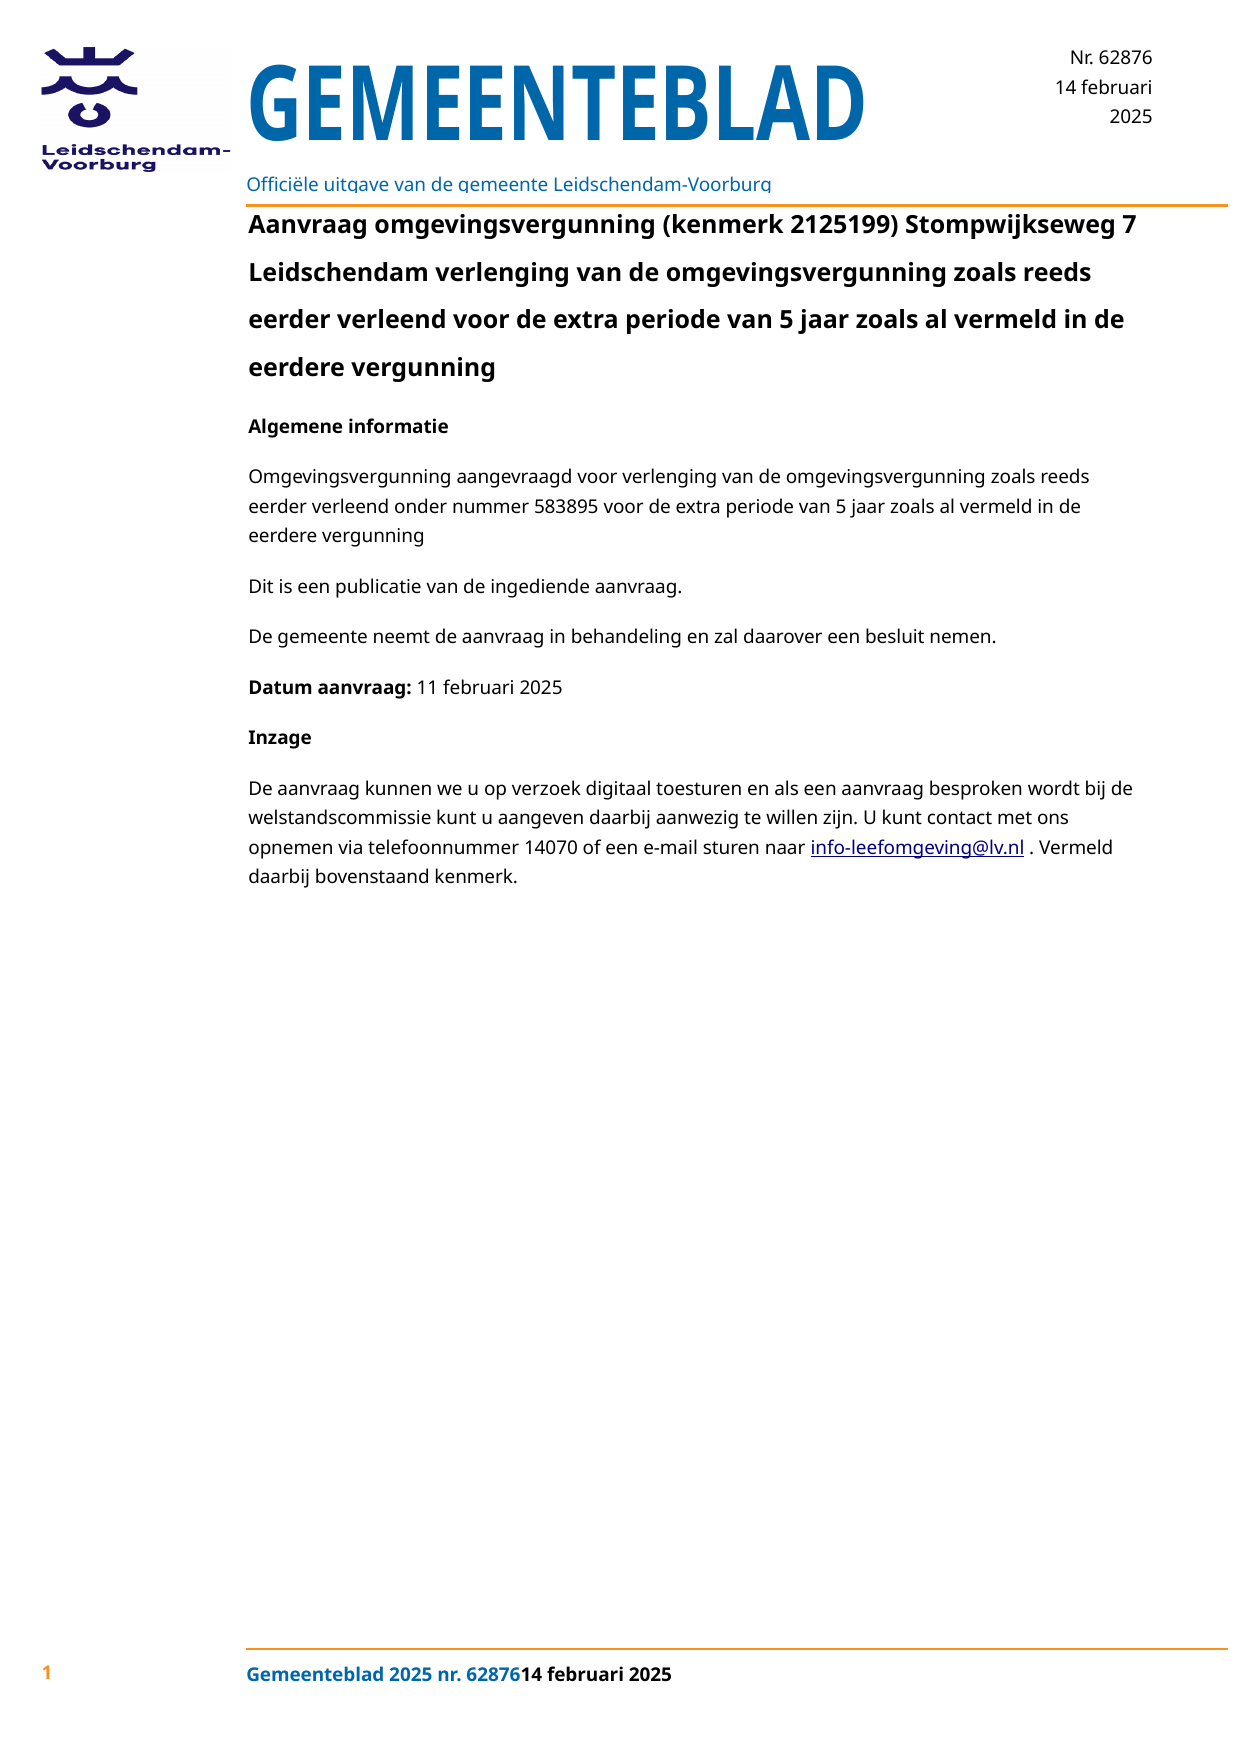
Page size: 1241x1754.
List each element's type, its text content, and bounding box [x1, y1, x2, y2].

text De gemeente neemt de aanvraag in behandeling en zal daarover een besluit nemen. [248, 623, 1152, 649]
text Datum aanvraag: 11 februari 2025 [248, 674, 1152, 700]
text Omgevingsvergunning aangevraagd voor verlenging van de omgevingsvergunning zoals reeds eerder verleend onder nummer 583895 voor de extra periode van 5 jaar zoals al vermeld in de eerdere vergunning [248, 463, 1152, 548]
picture [41, 47, 231, 172]
text De aanvraag kunnen we u op verzoek digitaal toesturen en als een aanvraag besproken wordt bij de welstandscommissie kunt u aangeven daarbij aanwezig te willen zijn. U kunt contact met ons opnemen via telefoonnummer 14070 of een e-mail sturen naar info-leefomgeving@lv.nl . Vermeld daarbij bovenstaand kenmerk. [248, 775, 1152, 889]
text Dit is een publicatie van de ingediende aanvraag. [248, 573, 1152, 599]
text Aanvraag omgevingsvergunning (kenmerk 2125199) Stompwijkseweg 7 Leidschendam verlenging van de omgevingsvergunning zoals reeds eerder verleend voor de extra periode van 5 jaar zoals al vermeld in de eerdere vergunning [248, 207, 1152, 384]
text Inzage [248, 724, 1152, 750]
text Algemene informatie [248, 413, 1152, 439]
